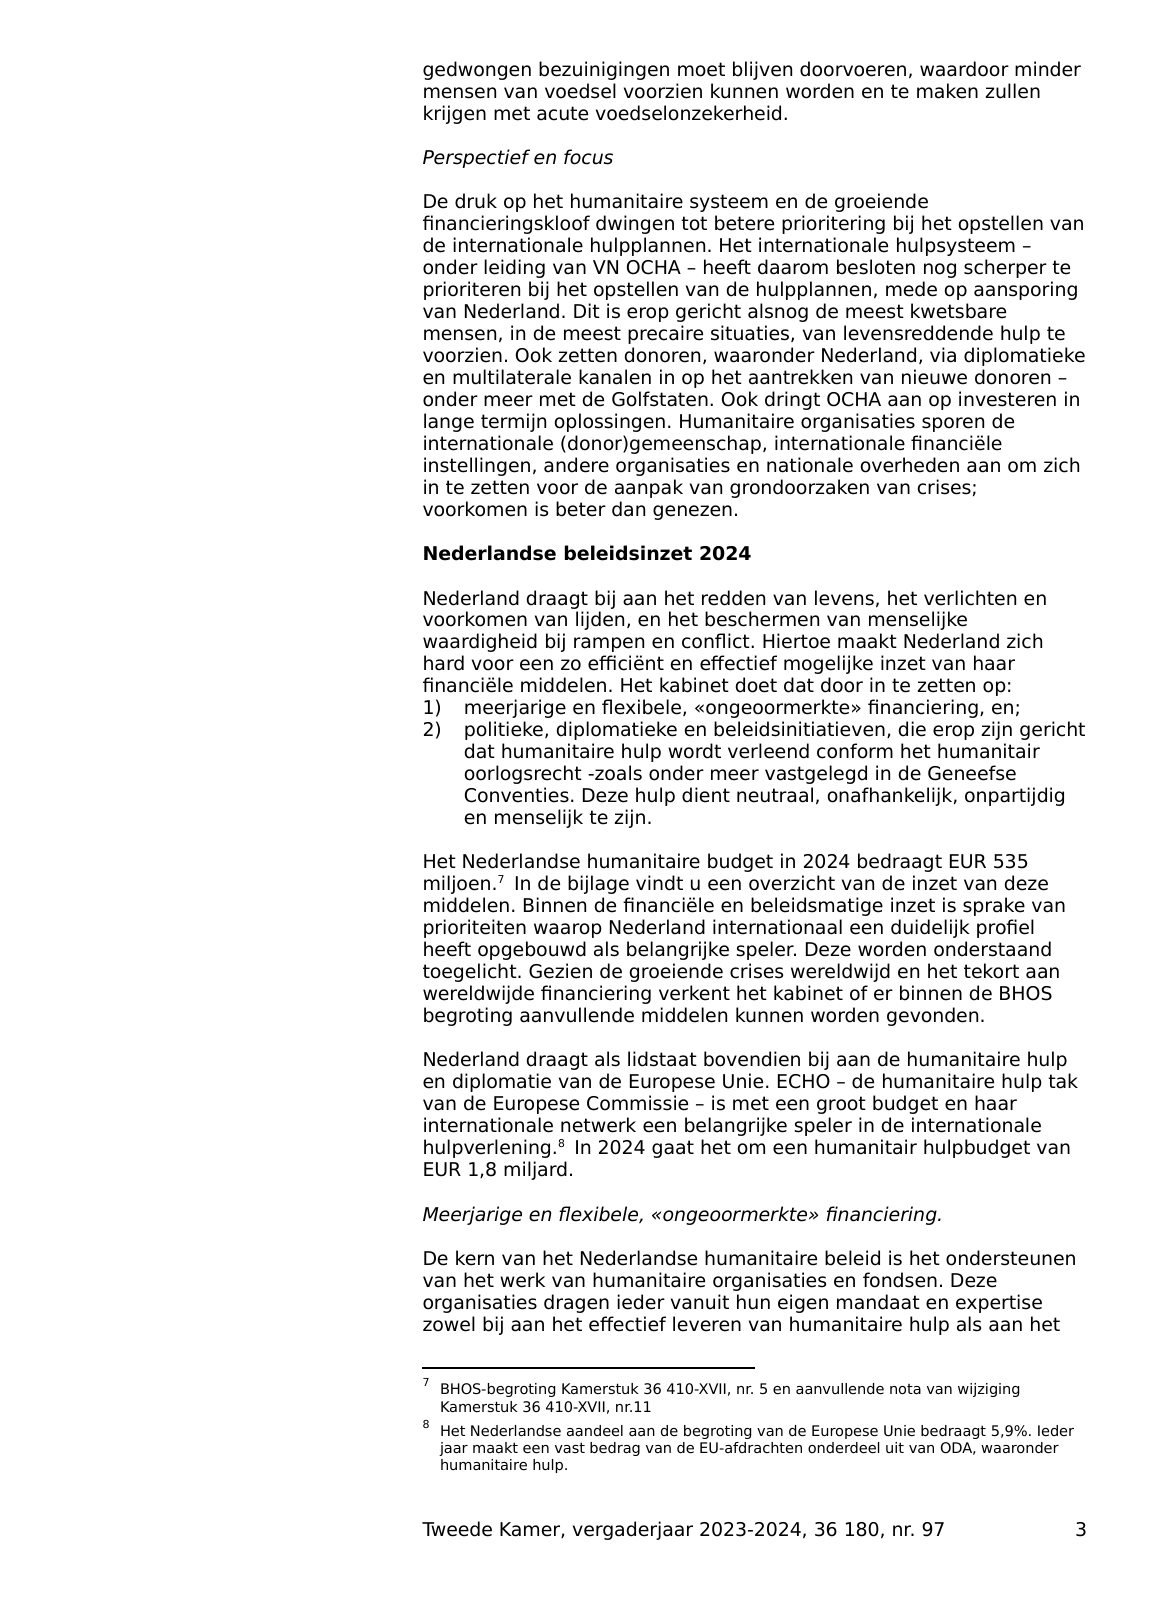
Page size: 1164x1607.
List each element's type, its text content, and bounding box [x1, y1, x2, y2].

text Nederland draagt bij aan het redden van levens, het verlichten en voorkomen van lijden, en het beschermen van menselijke waardigheid bij rampen en conflict. Hiertoe maakt Nederland zich hard voor een zo efficiënt en effectief mogelijke inzet van haar financiële middelen. Het kabinet doet dat door in te zetten op: [422, 587, 1087, 697]
subtitle Meerjarige en flexibele, «ongeoormerkte» financiering. [422, 1203, 1087, 1225]
subtitle Nederlandse beleidsinzet 2024 [422, 543, 1087, 565]
text 1) meerjarige en flexibele, «ongeoormerkte» financiering, en; [422, 697, 1087, 719]
text De kern van het Nederlandse humanitaire beleid is het ondersteunen van het werk van humanitaire organisaties en fondsen. Deze organisaties dragen ieder vanuit hun eigen mandaat en expertise zowel bij aan het effectief leveren van humanitaire hulp als aan het [422, 1248, 1087, 1336]
text Het Nederlandse humanitaire budget in 2024 bedraagt EUR 535 miljoen. In de bijlage vindt u een overzicht van de inzet van deze middelen. Binnen de financiële en beleidsmatige inzet is sprake van prioriteiten waarop Nederland internationaal een duidelijk profiel heeft opgebouwd als belangrijke speler. Deze worden onderstaand toegelicht. Gezien de groeiende crises wereldwijd en het tekort aan wereldwijde financiering verkent het kabinet of er binnen de BHOS begroting aanvullende middelen kunnen worden gevonden. [422, 851, 1087, 1027]
text BHOS-begroting Kamerstuk 36 410-XVII, nr. 5 en aanvullende nota van wijziging Kamerstuk 36 410-XVII, nr.11 [422, 1377, 1087, 1416]
text De druk op het humanitaire systeem en de groeiende financieringskloof dwingen tot betere prioritering bij het opstellen van de internationale hulpplannen. Het internationale hulpsysteem – onder leiding van VN OCHA – heeft daarom besloten nog scherper te prioriteren bij het opstellen van de hulpplannen, mede op aansporing van Nederland. Dit is erop gericht alsnog de meest kwetsbare mensen, in de meest precaire situaties, van levensreddende hulp te voorzien. Ook zetten donoren, waaronder Nederland, via diplomatieke en multilaterale kanalen in op het aantrekken van nieuwe donoren – onder meer met de Golfstaten. Ook dringt OCHA aan op investeren in lange termijn oplossingen. Humanitaire organisaties sporen de internationale (donor)gemeenschap, internationale financiële instellingen, andere organisaties en nationale overheden aan om zich in te zetten voor de aanpak van grondoorzaken van crises; voorkomen is beter dan genezen. [422, 191, 1087, 521]
text gedwongen bezuinigingen moet blijven doorvoeren, waardoor minder mensen van voedsel voorzien kunnen worden en te maken zullen krijgen met acute voedselonzekerheid. [422, 59, 1087, 125]
text 2) politieke, diplomatieke en beleidsinitiatieven, die erop zijn gericht dat humanitaire hulp wordt verleend conform het humanitair oorlogsrecht -zoals onder meer vastgelegd in de Geneefse Conventies. Deze hulp dient neutraal, onafhankelijk, onpartijdig en menselijk te zijn. [422, 719, 1087, 829]
subtitle Perspectief en focus [422, 147, 1087, 169]
text Het Nederlandse aandeel aan de begroting van de Europese Unie bedraagt 5,9%. Ieder jaar maakt een vast bedrag van de EU-afdrachten onderdeel uit van ODA, waaronder humanitaire hulp. [422, 1418, 1087, 1474]
text Nederland draagt als lidstaat bovendien bij aan de humanitaire hulp en diplomatie van de Europese Unie. ECHO – de humanitaire hulp tak van de Europese Commissie – is met een groot budget en haar internationale netwerk een belangrijke speler in de internationale hulpverlening. In 2024 gaat het om een humanitair hulpbudget van EUR 1,8 miljard. [422, 1049, 1087, 1181]
